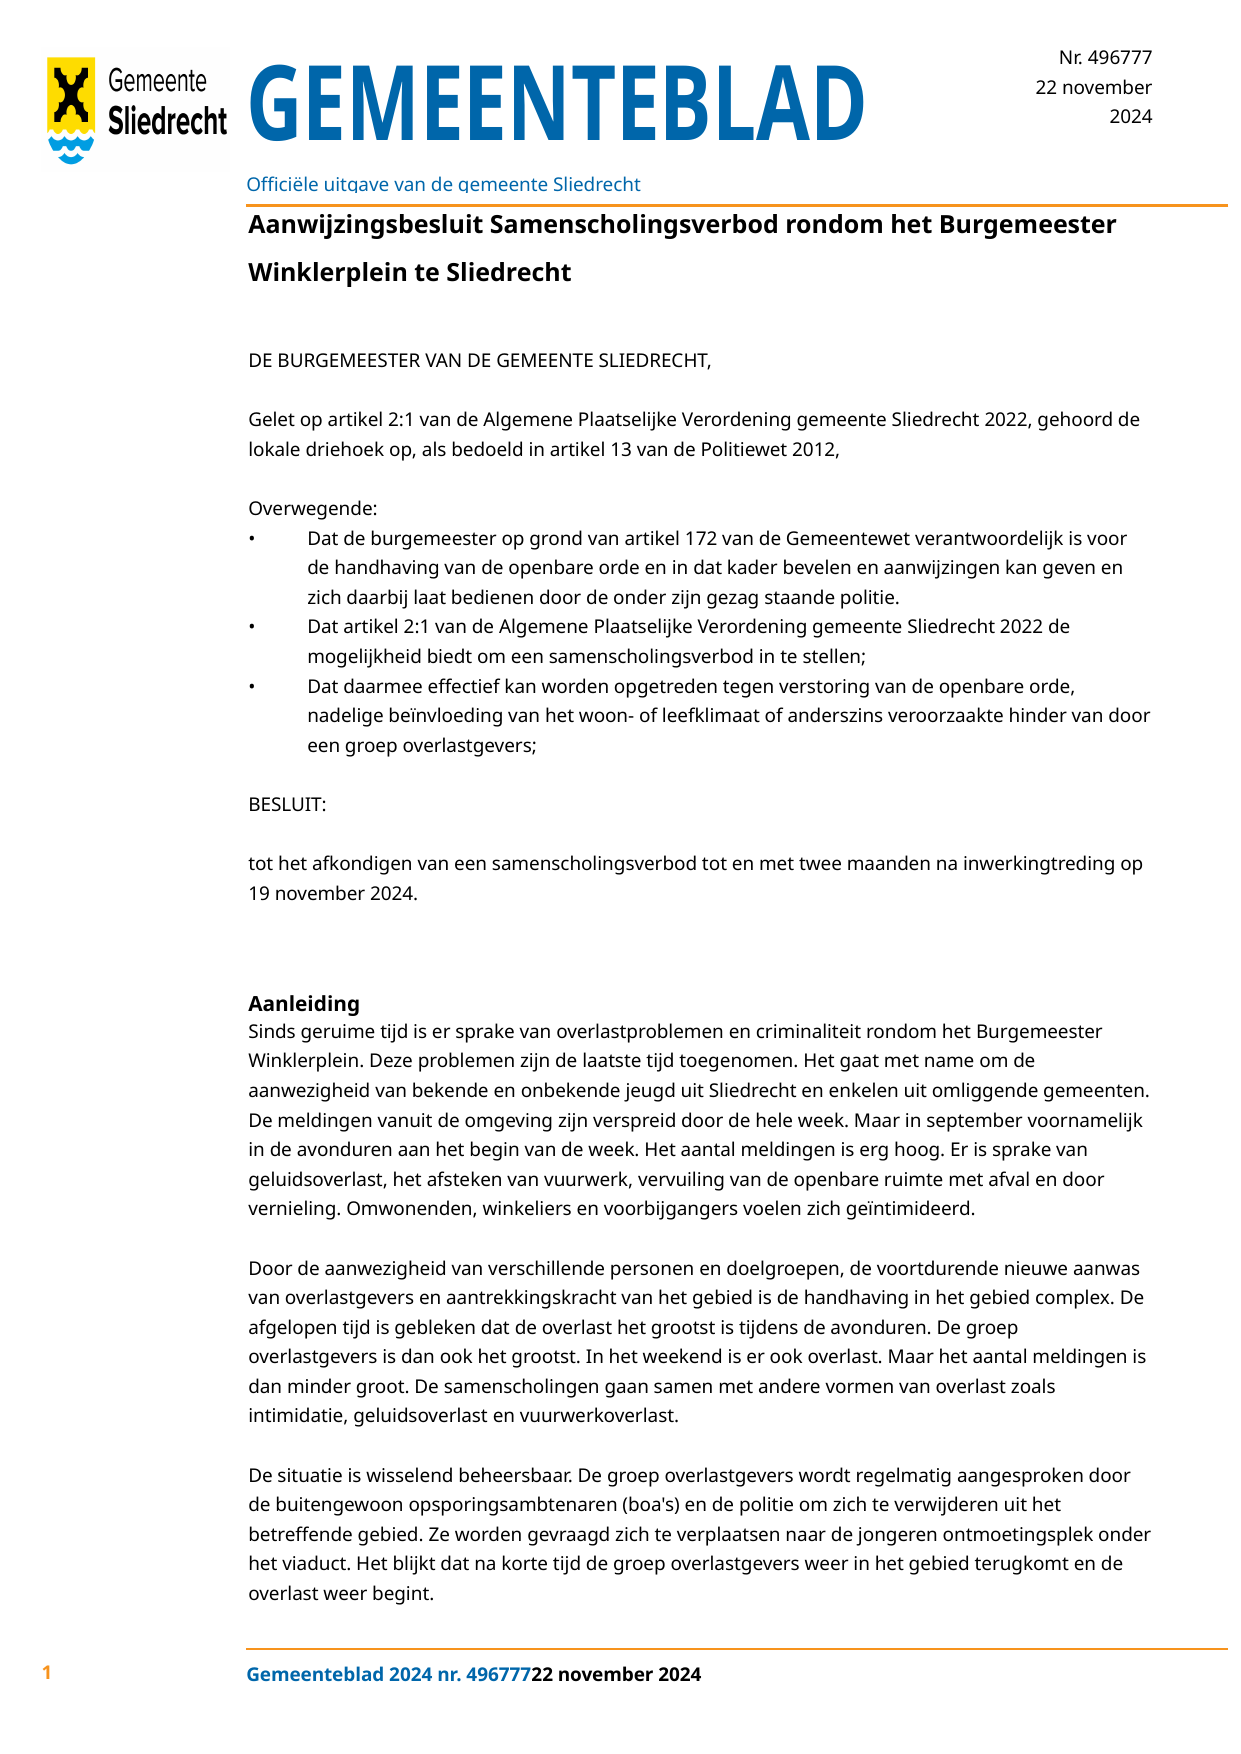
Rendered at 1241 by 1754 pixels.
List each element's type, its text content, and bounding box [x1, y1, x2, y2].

list Dat artikel 2:1 van de Algemene Plaatselijke Verordening gemeente Sliedrecht 2022 de mogelijkheid biedt om een samenscholingsverbod in te stellen; [248, 614, 1152, 669]
text Sinds geruime tijd is er sprake van overlastproblemen en criminaliteit rondom het Burgemeester Winklerplein. Deze problemen zijn de laatste tijd toegenomen. Het gaat met name om de aanwezigheid van bekende en onbekende jeugd uit Sliedrecht en enkelen uit omliggende gemeenten. De meldingen vanuit de omgeving zijn verspreid door de hele week. Maar in september voornamelijk in de avonduren aan het begin van de week. Het aantal meldingen is erg hoog. Er is sprake van geluidsoverlast, het afsteken van vuurwerk, vervuiling van de openbare ruimte met afval en door vernieling. Omwonenden, winkeliers en voorbijgangers voelen zich geïntimideerd. [248, 1018, 1152, 1221]
text De situatie is wisselend beheersbaar. De groep overlastgevers wordt regelmatig aangesproken door de buitengewoon opsporingsambtenaren (boa's) en de politie om zich te verwijderen uit het betreffende gebied. Ze worden gevraagd zich te verplaatsen naar de jongeren ontmoetingsplek onder het viaduct. Het blijkt dat na korte tijd de groep overlastgevers weer in het gebied terugkomt en de overlast weer begint. [248, 1462, 1152, 1606]
list Dat de burgemeester op grond van artikel 172 van de Gemeentewet verantwoordelijk is voor de handhaving van de openbare orde en in dat kader bevelen en aanwijzingen kan geven en zich daarbij laat bedienen door de onder zijn gezag staande politie. [248, 525, 1152, 610]
picture [41, 47, 231, 172]
text Overwegende: [248, 495, 1152, 521]
text Gelet op artikel 2:1 van de Algemene Plaatselijke Verordening gemeente Sliedrecht 2022, gehoord de lokale driehoek op, als bedoeld in artikel 13 van de Politiewet 2012, [248, 407, 1152, 462]
text DE BURGEMEESTER VAN DE GEMEENTE SLIEDRECHT, [248, 347, 1152, 373]
text BESLUIT: [248, 791, 1152, 817]
text Aanleiding [248, 989, 1152, 1018]
list Dat daarmee effectief kan worden opgetreden tegen verstoring van de openbare orde, nadelige beïnvloeding van het woon- of leefklimaat of anderszins veroorzaakte hinder van door een groep overlastgevers; [248, 673, 1152, 758]
text Door de aanwezigheid van verschillende personen en doelgroepen, de voortdurende nieuwe aanwas van overlastgevers en aantrekkingskracht van het gebied is de handhaving in het gebied complex. De afgelopen tijd is gebleken dat de overlast het grootst is tijdens de avonduren. De groep overlastgevers is dan ook het grootst. In het weekend is er ook overlast. Maar het aantal meldingen is dan minder groot. De samenscholingen gaan samen met andere vormen van overlast zoals intimidatie, geluidsoverlast en vuurwerkoverlast. [248, 1255, 1152, 1428]
text Aanwijzingsbesluit Samenscholingsverbod rondom het Burgemeester Winklerplein te Sliedrecht [248, 207, 1152, 288]
text tot het afkondigen van een samenscholingsverbod tot en met twee maanden na inwerkingtreding op 19 november 2024. [248, 850, 1152, 906]
